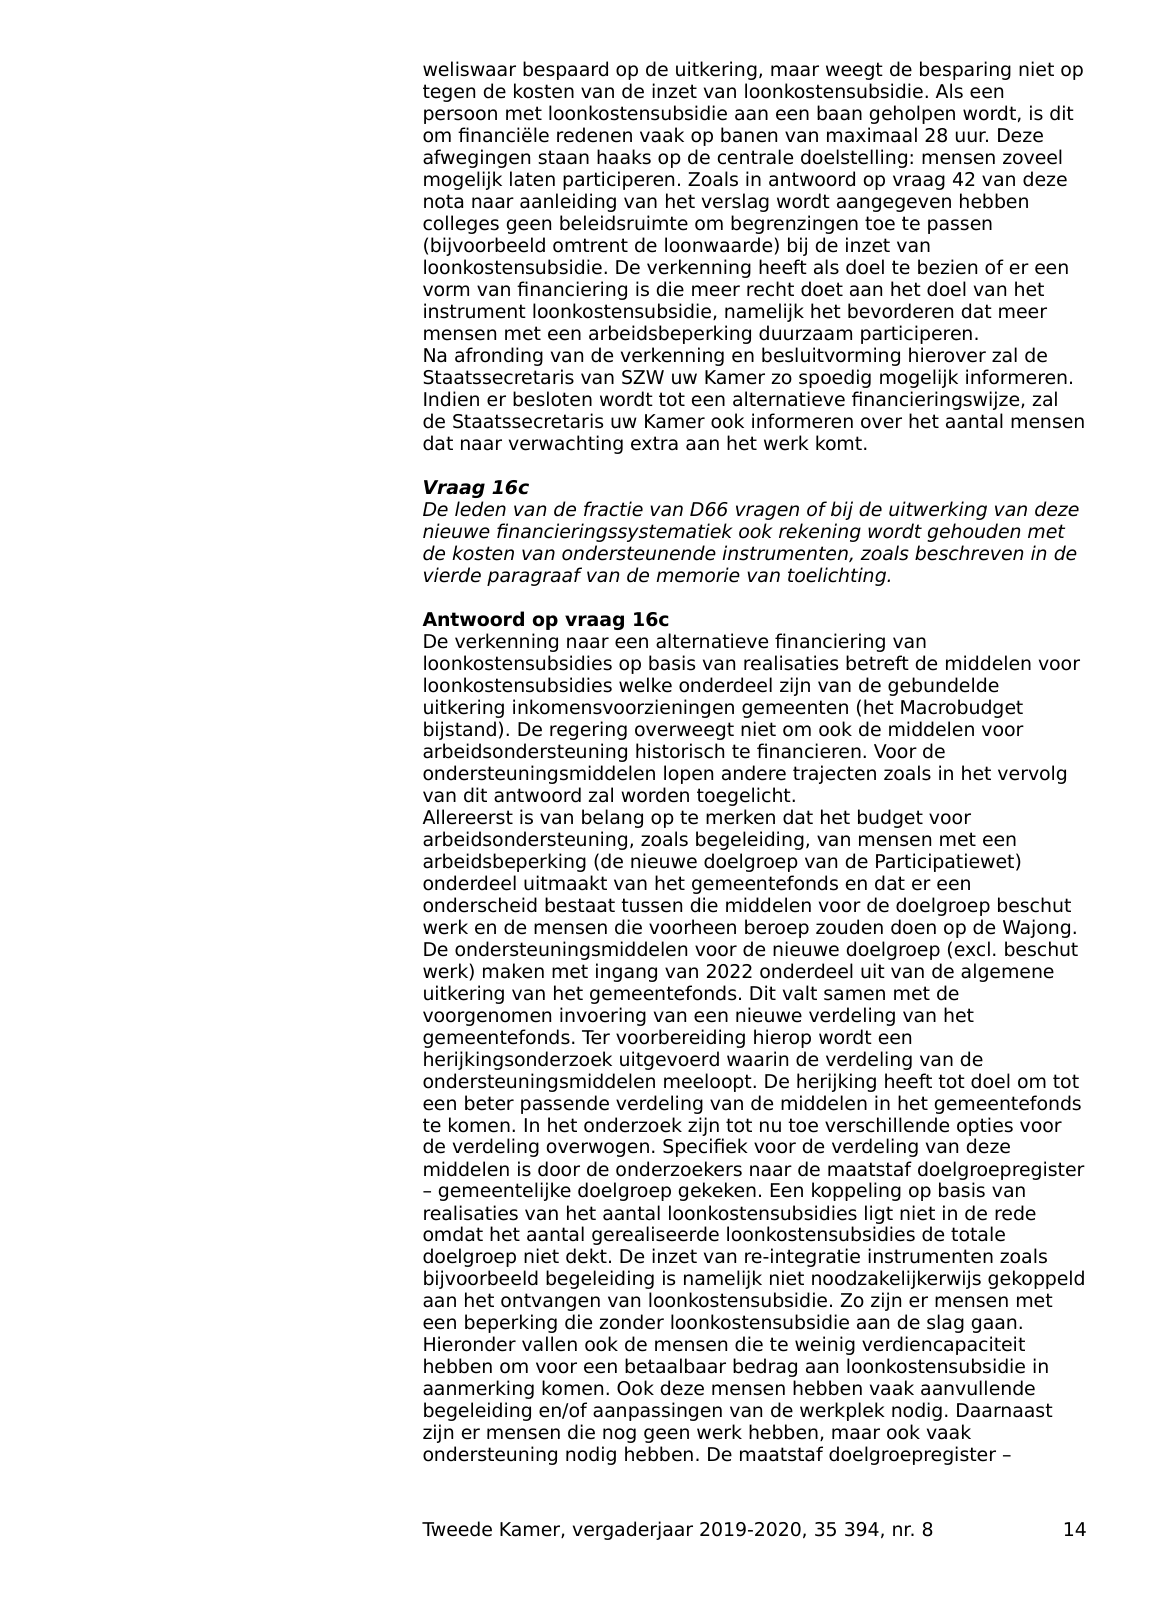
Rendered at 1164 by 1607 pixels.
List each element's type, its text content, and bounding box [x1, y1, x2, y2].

text De ondersteuningsmiddelen voor de nieuwe doelgroep (excl. beschut werk) maken met ingang van 2022 onderdeel uit van de algemene uitkering van het gemeentefonds. Dit valt samen met de voorgenomen invoering van een nieuwe verdeling van het gemeentefonds. Ter voorbereiding hierop wordt een herijkingsonderzoek uitgevoerd waarin de verdeling van de ondersteuningsmiddelen meeloopt. De herijking heeft tot doel om tot een beter passende verdeling van de middelen in het gemeentefonds te komen. In het onderzoek zijn tot nu toe verschillende opties voor de verdeling overwogen. Specifiek voor de verdeling van deze middelen is door de onderzoekers naar de maatstaf doelgroepregister – gemeentelijke doelgroep gekeken. Een koppeling op basis van realisaties van het aantal loonkostensubsidies ligt niet in de rede omdat het aantal gerealiseerde loonkostensubsidies de totale doelgroep niet dekt. De inzet van re-integratie instrumenten zoals bijvoorbeeld begeleiding is namelijk niet noodzakelijkerwijs gekoppeld aan het ontvangen van loonkostensubsidie. Zo zijn er mensen met een beperking die zonder loonkostensubsidie aan de slag gaan. Hieronder vallen ook de mensen die te weinig verdiencapaciteit hebben om voor een betaalbaar bedrag aan loonkostensubsidie in aanmerking komen. Ook deze mensen hebben vaak aanvullende begeleiding en/of aanpassingen van de werkplek nodig. Daarnaast zijn er mensen die nog geen werk hebben, maar ook vaak ondersteuning nodig hebben. De maatstaf doelgroepregister – [422, 939, 1087, 1466]
text weliswaar bespaard op de uitkering, maar weegt de besparing niet op tegen de kosten van de inzet van loonkostensubsidie. Als een persoon met loonkostensubsidie aan een baan geholpen wordt, is dit om financiële redenen vaak op banen van maximaal 28 uur. Deze afwegingen staan haaks op de centrale doelstelling: mensen zoveel mogelijk laten participeren. Zoals in antwoord op vraag 42 van deze nota naar aanleiding van het verslag wordt aangegeven hebben colleges geen beleidsruimte om begrenzingen toe te passen (bijvoorbeeld omtrent de loonwaarde) bij de inzet van loonkostensubsidie. De verkenning heeft als doel te bezien of er een vorm van financiering is die meer recht doet aan het doel van het instrument loonkostensubsidie, namelijk het bevorderen dat meer mensen met een arbeidsbeperking duurzaam participeren. [422, 59, 1087, 345]
text Antwoord op vraag 16c [422, 609, 1087, 631]
text Allereerst is van belang op te merken dat het budget voor arbeidsondersteuning, zoals begeleiding, van mensen met een arbeidsbeperking (de nieuwe doelgroep van de Participatiewet) onderdeel uitmaakt van het gemeentefonds en dat er een onderscheid bestaat tussen die middelen voor de doelgroep beschut werk en de mensen die voorheen beroep zouden doen op de Wajong. [422, 807, 1087, 939]
text De leden van de fractie van D66 vragen of bij de uitwerking van deze nieuwe financieringssystematiek ook rekening wordt gehouden met de kosten van ondersteunende instrumenten, zoals beschreven in de vierde paragraaf van de memorie van toelichting. [422, 499, 1087, 587]
text Vraag 16c [422, 477, 1087, 499]
text De verkenning naar een alternatieve financiering van loonkostensubsidies op basis van realisaties betreft de middelen voor loonkostensubsidies welke onderdeel zijn van de gebundelde uitkering inkomensvoorzieningen gemeenten (het Macrobudget bijstand). De regering overweegt niet om ook de middelen voor arbeidsondersteuning historisch te financieren. Voor de ondersteuningsmiddelen lopen andere trajecten zoals in het vervolg van dit antwoord zal worden toegelicht. [422, 631, 1087, 807]
text Na afronding van de verkenning en besluitvorming hierover zal de Staatssecretaris van SZW uw Kamer zo spoedig mogelijk informeren. Indien er besloten wordt tot een alternatieve financieringswijze, zal de Staatssecretaris uw Kamer ook informeren over het aantal mensen dat naar verwachting extra aan het werk komt. [422, 345, 1087, 455]
